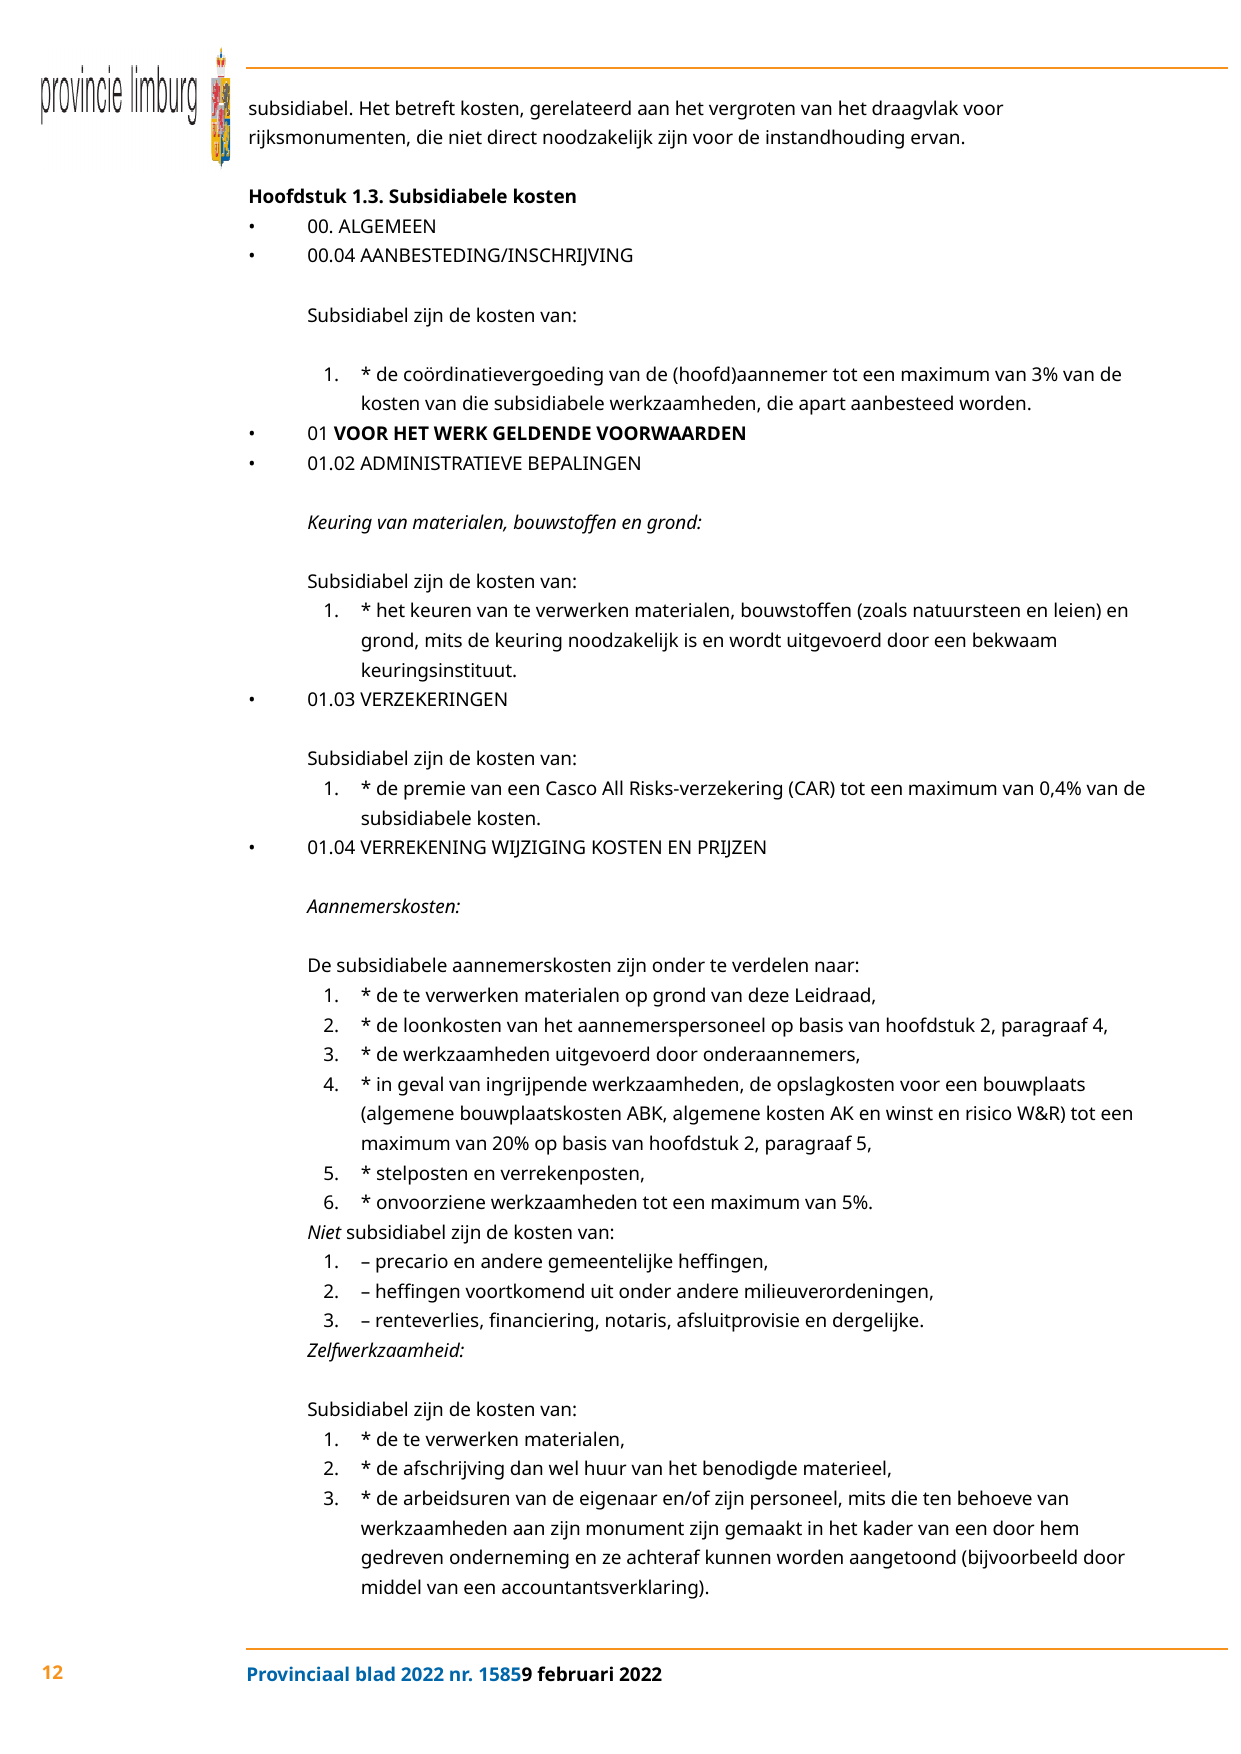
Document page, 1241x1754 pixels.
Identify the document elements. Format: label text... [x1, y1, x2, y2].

list * de loonkosten van het aannemerspersoneel op basis van hoofdstuk 2, paragraaf 4, [323, 1012, 1152, 1038]
list * de arbeidsuren van de eigenaar en/of zijn personeel, mits die ten behoeve van werkzaamheden aan zijn monument zijn gemaakt in het kader van een door hem gedreven onderneming en ze achteraf kunnen worden aangetoond (bijvoorbeeld door middel van een accountantsverklaring). [323, 1485, 1152, 1600]
list 00.04 AANBESTEDING/INSCHRIJVING [248, 243, 1152, 268]
list Zelfwerkzaamheid: [248, 1337, 1152, 1363]
list Subsidiabel zijn de kosten van: [248, 568, 1152, 594]
list * het keuren van te verwerken materialen, bouwstoffen (zoals natuursteen en leien) en grond, mits de keuring noodzakelijk is en wordt uitgevoerd door een bekwaam keuringsinstituut. [323, 598, 1152, 683]
list 01.02 ADMINISTRATIEVE BEPALINGEN [248, 450, 1152, 476]
list – heffingen voortkomend uit onder andere milieuverordeningen, [323, 1278, 1152, 1304]
text Hoofdstuk 1.3. Subsidiabele kosten [248, 183, 1152, 209]
list * de coördinatievergoeding van de (hoofd)aannemer tot een maximum van 3% van de kosten van die subsidiabele werkzaamheden, die apart aanbesteed worden. [323, 361, 1152, 416]
list * de te verwerken materialen, [323, 1426, 1152, 1452]
list Subsidiabel zijn de kosten van: [248, 746, 1152, 771]
list Keuring van materialen, bouwstoffen en grond: [248, 509, 1152, 535]
list * de premie van een Casco All Risks-verzekering (CAR) tot een maximum van 0,4% van de subsidiabele kosten. [323, 775, 1152, 831]
list * onvoorziene werkzaamheden tot een maximum van 5%. [323, 1189, 1152, 1215]
list 01.03 VERZEKERINGEN [248, 686, 1152, 712]
list * de werkzaamheden uitgevoerd door onderaannemers, [323, 1041, 1152, 1067]
text subsidiabel. Het betreft kosten, gerelateerd aan het vergroten van het draagvlak voor rijksmonumenten, die niet direct noodzakelijk zijn voor de instandhouding ervan. [248, 95, 1152, 150]
list * in geval van ingrijpende werkzaamheden, de opslagkosten voor een bouwplaats (algemene bouwplaatskosten ABK, algemene kosten AK en winst en risico W&R) tot een maximum van 20% op basis van hoofdstuk 2, paragraaf 5, [323, 1071, 1152, 1156]
list * de afschrijving dan wel huur van het benodigde materieel, [323, 1456, 1152, 1481]
list Niet subsidiabel zijn de kosten van: [248, 1219, 1152, 1245]
list – precario en andere gemeentelijke heffingen, [323, 1248, 1152, 1274]
list – renteverlies, financiering, notaris, afsluitprovisie en dergelijke. [323, 1308, 1152, 1333]
list 01.04 VERREKENING WIJZIGING KOSTEN EN PRIJZEN [248, 834, 1152, 860]
picture [41, 47, 231, 172]
list * de te verwerken materialen op grond van deze Leidraad, [323, 982, 1152, 1008]
list 01 VOOR HET WERK GELDENDE VOORWAARDEN [248, 420, 1152, 446]
list De subsidiabele aannemerskosten zijn onder te verdelen naar: [248, 953, 1152, 978]
list 00. ALGEMEEN [248, 213, 1152, 239]
list Subsidiabel zijn de kosten van: [248, 302, 1152, 328]
list Aannemerskosten: [248, 893, 1152, 919]
list Subsidiabel zijn de kosten van: [248, 1396, 1152, 1422]
list * stelposten en verrekenposten, [323, 1160, 1152, 1186]
